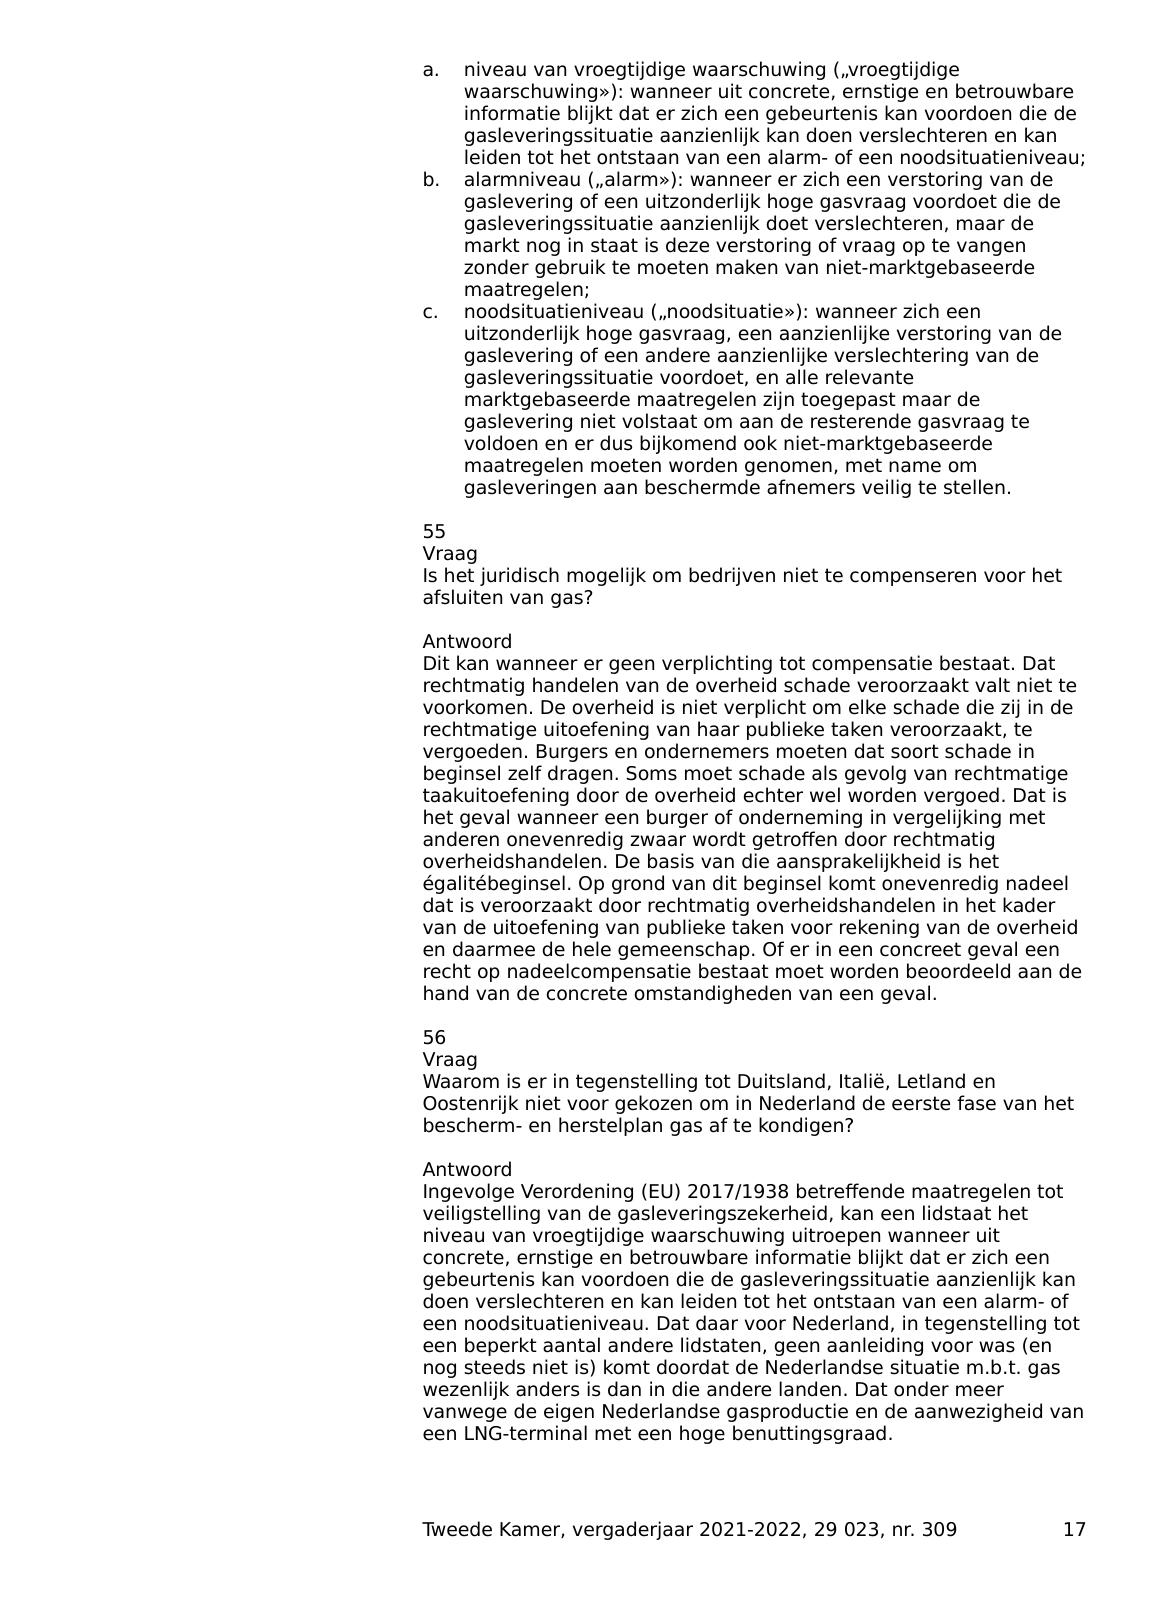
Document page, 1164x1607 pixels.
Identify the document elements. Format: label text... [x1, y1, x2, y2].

text Is het juridisch mogelijk om bedrijven niet te compenseren voor het afsluiten van gas? [422, 565, 1087, 609]
text c. noodsituatieniveau („noodsituatie»): wanneer zich een uitzonderlijk hoge gasvraag, een aanzienlijke verstoring van de gaslevering of een andere aanzienlijke verslechtering van de gasleveringssituatie voordoet, en alle relevante marktgebaseerde maatregelen zijn toegepast maar de gaslevering niet volstaat om aan de resterende gasvraag te voldoen en er dus bijkomend ook niet-marktgebaseerde maatregelen moeten worden genomen, met name om gasleveringen aan beschermde afnemers veilig te stellen. [422, 301, 1087, 499]
text Dit kan wanneer er geen verplichting tot compensatie bestaat. Dat rechtmatig handelen van de overheid schade veroorzaakt valt niet te voorkomen. De overheid is niet verplicht om elke schade die zij in de rechtmatige uitoefening van haar publieke taken veroorzaakt, te vergoeden. Burgers en ondernemers moeten dat soort schade in beginsel zelf dragen. Soms moet schade als gevolg van rechtmatige taakuitoefening door de overheid echter wel worden vergoed. Dat is het geval wanneer een burger of onderneming in vergelijking met anderen onevenredig zwaar wordt getroffen door rechtmatig overheidshandelen. De basis van die aansprakelijkheid is het égalitébeginsel. Op grond van dit beginsel komt onevenredig nadeel dat is veroorzaakt door rechtmatig overheidshandelen in het kader van de uitoefening van publieke taken voor rekening van de overheid en daarmee de hele gemeenschap. Of er in een concreet geval een recht op nadeelcompensatie bestaat moet worden beoordeeld aan de hand van de concrete omstandigheden van een geval. [422, 653, 1087, 1004]
text Waarom is er in tegenstelling tot Duitsland, Italië, Letland en Oostenrijk niet voor gekozen om in Nederland de eerste fase van het bescherm- en herstelplan gas af te kondigen? [422, 1071, 1087, 1137]
text 55 [422, 521, 1087, 543]
text Antwoord [422, 631, 1087, 653]
text a. niveau van vroegtijdige waarschuwing („vroegtijdige waarschuwing»): wanneer uit concrete, ernstige en betrouwbare informatie blijkt dat er zich een gebeurtenis kan voordoen die de gasleveringssituatie aanzienlijk kan doen verslechteren en kan leiden tot het ontstaan van een alarm- of een noodsituatieniveau; [422, 59, 1087, 169]
text b. alarmniveau („alarm»): wanneer er zich een verstoring van de gaslevering of een uitzonderlijk hoge gasvraag voordoet die de gasleveringssituatie aanzienlijk doet verslechteren, maar de markt nog in staat is deze verstoring of vraag op te vangen zonder gebruik te moeten maken van niet-marktgebaseerde maatregelen; [422, 169, 1087, 301]
text Vraag [422, 1049, 1087, 1071]
text Antwoord [422, 1159, 1087, 1181]
text Ingevolge Verordening (EU) 2017/1938 betreffende maatregelen tot veiligstelling van de gasleveringszekerheid, kan een lidstaat het niveau van vroegtijdige waarschuwing uitroepen wanneer uit concrete, ernstige en betrouwbare informatie blijkt dat er zich een gebeurtenis kan voordoen die de gasleveringssituatie aanzienlijk kan doen verslechteren en kan leiden tot het ontstaan van een alarm- of een noodsituatieniveau. Dat daar voor Nederland, in tegenstelling tot een beperkt aantal andere lidstaten, geen aanleiding voor was (en nog steeds niet is) komt doordat de Nederlandse situatie m.b.t. gas wezenlijk anders is dan in die andere landen. Dat onder meer vanwege de eigen Nederlandse gasproductie en de aanwezigheid van een LNG-terminal met een hoge benuttingsgraad. [422, 1181, 1087, 1444]
text 56 [422, 1027, 1087, 1049]
text Vraag [422, 543, 1087, 565]
